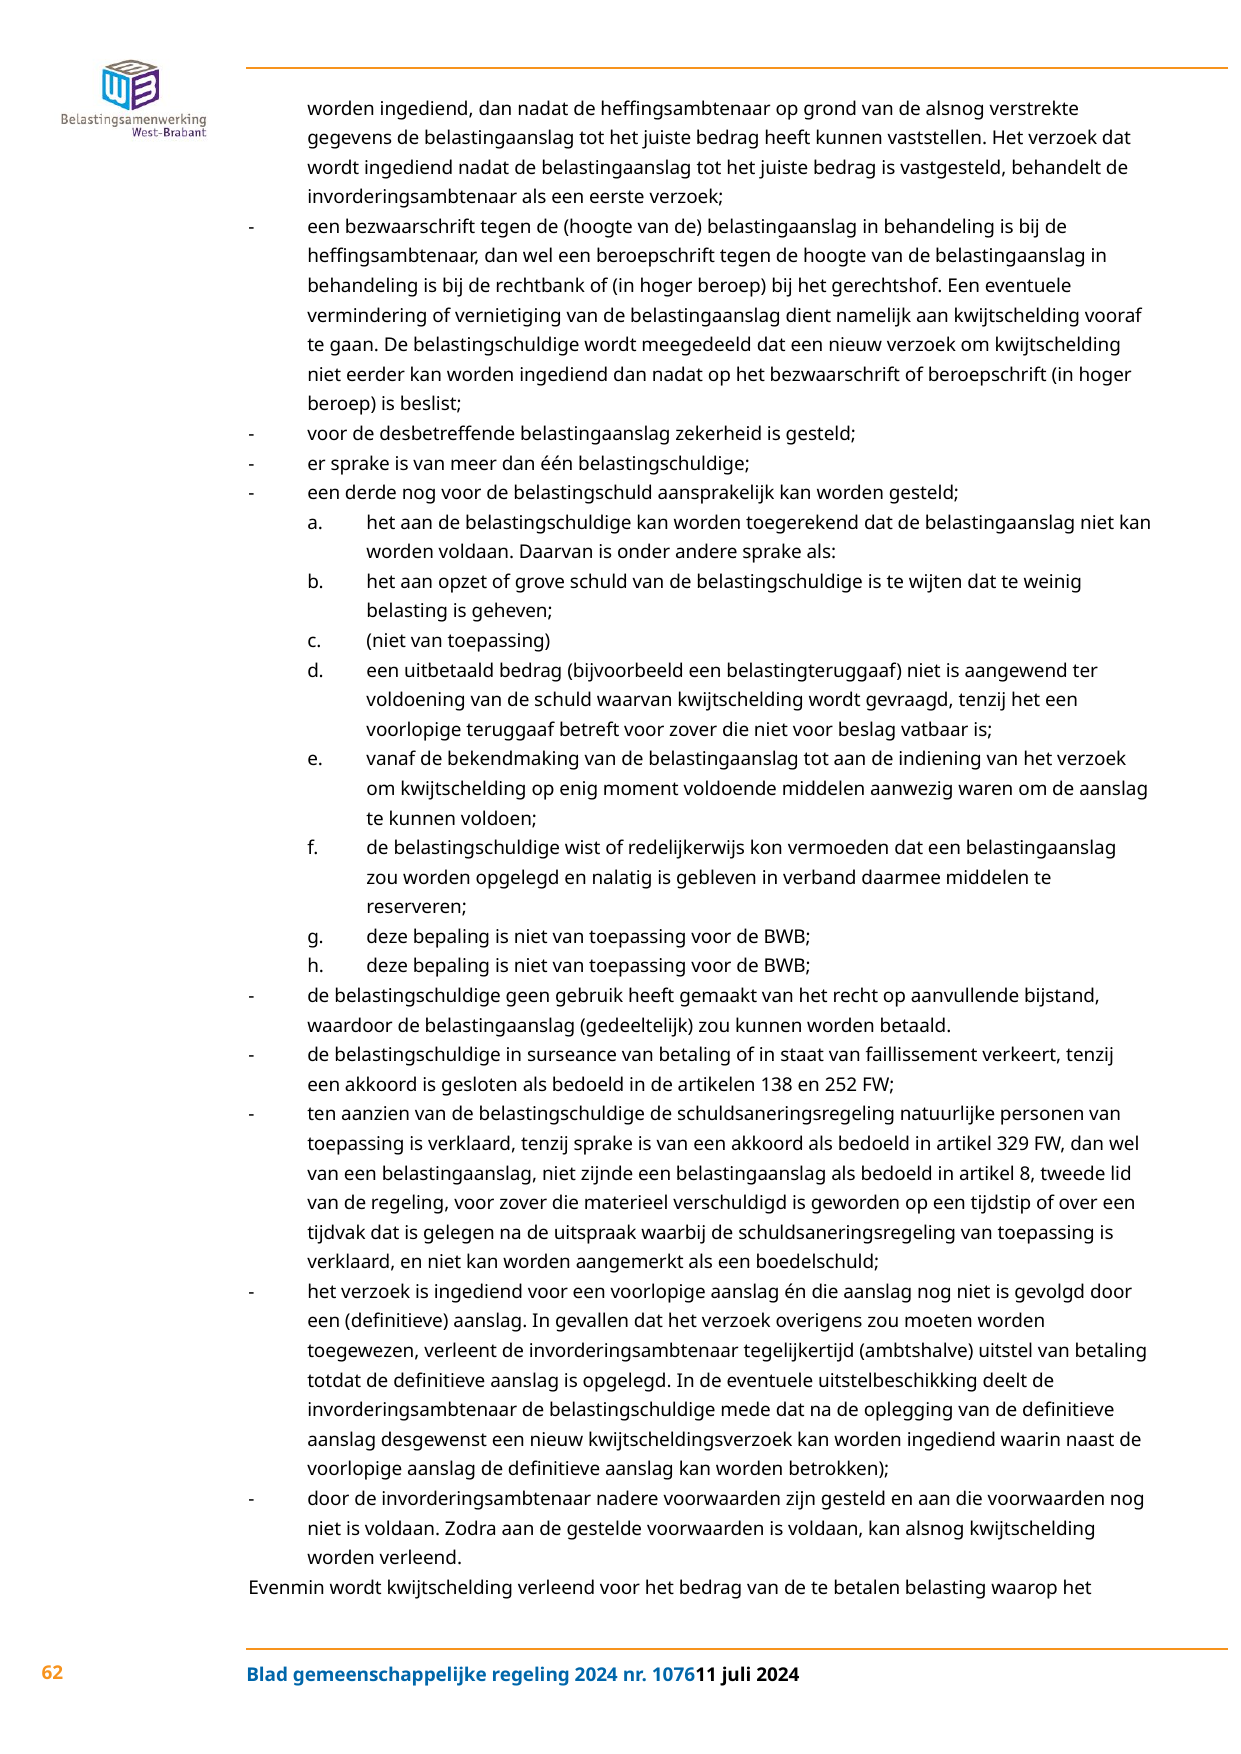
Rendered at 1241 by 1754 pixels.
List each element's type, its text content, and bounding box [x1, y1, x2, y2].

list een derde nog voor de belastingschuld aansprakelijk kan worden gesteld; [248, 479, 1152, 505]
list de belastingschuldige in surseance van betaling of in staat van faillissement verkeert, tenzij een akkoord is gesloten als bedoeld in de artikelen 138 en 252 FW; [248, 1041, 1152, 1097]
list een uitbetaald bedrag (bijvoorbeeld een belastingteruggaaf) niet is aangewend ter voldoening van de schuld waarvan kwijtschelding wordt gevraagd, tenzij het een voorlopige teruggaaf betreft voor zover die niet voor beslag vatbaar is; [307, 657, 1152, 742]
list vanaf de bekendmaking van de belastingaanslag tot aan de indiening van het verzoek om kwijtschelding op enig moment voldoende middelen aanwezig waren om de aanslag te kunnen voldoen; [307, 746, 1152, 831]
list door de invorderingsambtenaar nadere voorwaarden zijn gesteld en aan die voorwaarden nog niet is voldaan. Zodra aan de gestelde voorwaarden is voldaan, kan alsnog kwijtschelding worden verleend. [248, 1485, 1152, 1570]
list het verzoek is ingediend voor een voorlopige aanslag én die aanslag nog niet is gevolgd door een (definitieve) aanslag. In gevallen dat het verzoek overigens zou moeten worden toegewezen, verleent de invorderingsambtenaar tegelijkertijd (ambtshalve) uitstel van betaling totdat de definitieve aanslag is opgelegd. In de eventuele uitstelbeschikking deelt de invorderingsambtenaar de belastingschuldige mede dat na de oplegging van de definitieve aanslag desgewenst een nieuw kwijtscheldingsverzoek kan worden ingediend waarin naast de voorlopige aanslag de definitieve aanslag kan worden betrokken); [248, 1278, 1152, 1481]
list de belastingschuldige geen gebruik heeft gemaakt van het recht op aanvullende bijstand, waardoor de belastingaanslag (gedeeltelijk) zou kunnen worden betaald. [248, 982, 1152, 1038]
list worden ingediend, dan nadat de heffingsambtenaar op grond van de alsnog verstrekte gegevens de belastingaanslag tot het juiste bedrag heeft kunnen vaststellen. Het verzoek dat wordt ingediend nadat de belastingaanslag tot het juiste bedrag is vastgesteld, behandelt de invorderingsambtenaar als een eerste verzoek; [248, 95, 1152, 209]
list deze bepaling is niet van toepassing voor de BWB; [307, 953, 1152, 978]
text Evenmin wordt kwijtschelding verleend voor het bedrag van de te betalen belasting waarop het [248, 1574, 1152, 1600]
list voor de desbetreffende belastingaanslag zekerheid is gesteld; [248, 420, 1152, 446]
list het aan de belastingschuldige kan worden toegerekend dat de belastingaanslag niet kan worden voldaan. Daarvan is onder andere sprake als: [307, 509, 1152, 564]
list (niet van toepassing) [307, 627, 1152, 653]
list het aan opzet of grove schuld van de belastingschuldige is te wijten dat te weinig belasting is geheven; [307, 568, 1152, 623]
list er sprake is van meer dan één belastingschuldige; [248, 450, 1152, 476]
list een bezwaarschrift tegen de (hoogte van de) belastingaanslag in behandeling is bij de heffingsambtenaar, dan wel een beroepschrift tegen de hoogte van de belastingaanslag in behandeling is bij de rechtbank of (in hoger beroep) bij het gerechtshof. Een eventuele vermindering of vernietiging van de belastingaanslag dient namelijk aan kwijtschelding vooraf te gaan. De belastingschuldige wordt meegedeeld dat een nieuw verzoek om kwijtschelding niet eerder kan worden ingediend dan nadat op het bezwaarschrift of beroepschrift (in hoger beroep) is beslist; [248, 213, 1152, 416]
list de belastingschuldige wist of redelijkerwijs kon vermoeden dat een belastingaanslag zou worden opgelegd en nalatig is gebleven in verband daarmee middelen te reserveren; [307, 834, 1152, 919]
list deze bepaling is niet van toepassing voor de BWB; [307, 923, 1152, 949]
picture [41, 47, 231, 172]
list ten aanzien van de belastingschuldige de schuldsaneringsregeling natuurlijke personen van toepassing is verklaard, tenzij sprake is van een akkoord als bedoeld in artikel 329 FW, dan wel van een belastingaanslag, niet zijnde een belastingaanslag als bedoeld in artikel 8, tweede lid van de regeling, voor zover die materieel verschuldigd is geworden op een tijdstip of over een tijdvak dat is gelegen na de uitspraak waarbij de schuldsaneringsregeling van toepassing is verklaard, en niet kan worden aangemerkt als een boedelschuld; [248, 1101, 1152, 1274]
